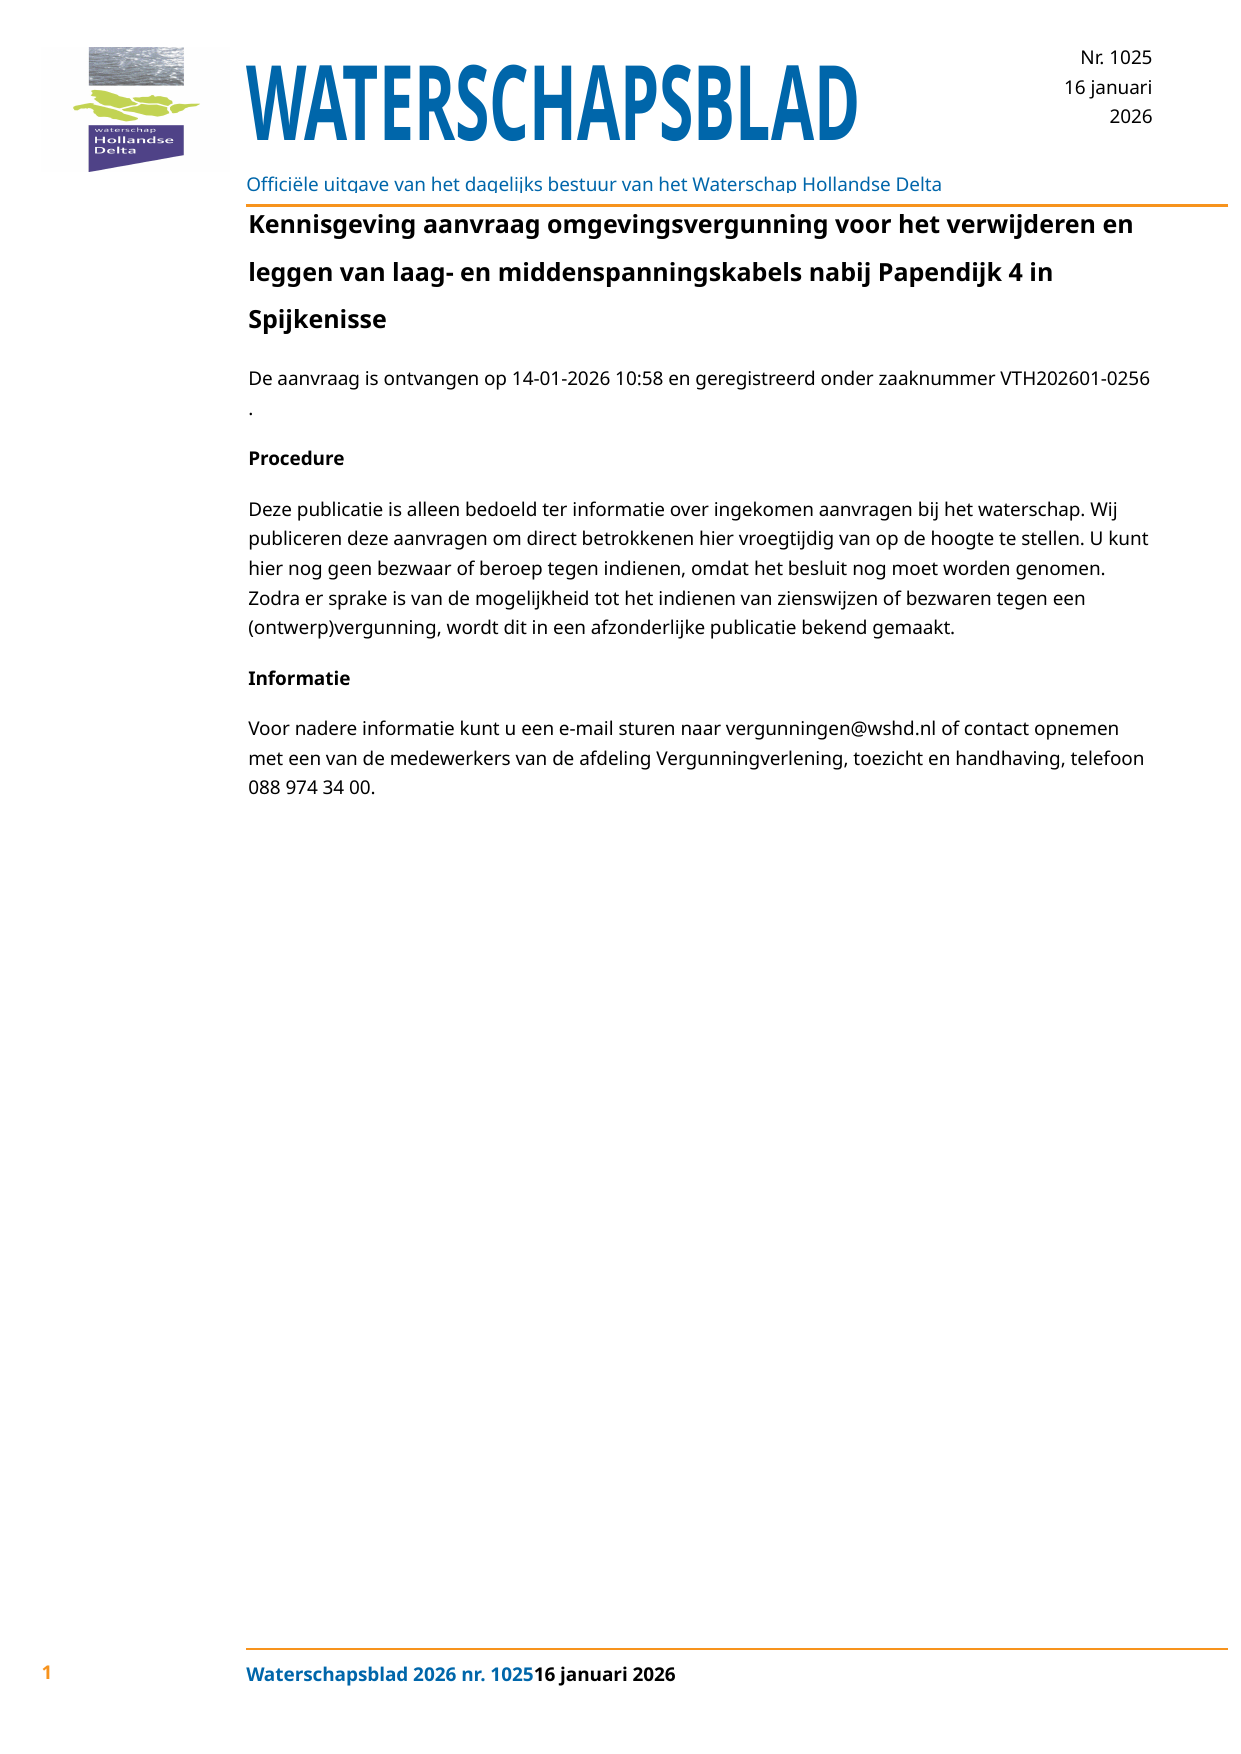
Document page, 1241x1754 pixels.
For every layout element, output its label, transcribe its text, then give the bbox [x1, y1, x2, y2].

text Procedure [248, 446, 1152, 471]
text De aanvraag is ontvangen op 14-01-2026 10:58 en geregistreerd onder zaaknummer VTH202601-0256 . [248, 366, 1152, 421]
picture [41, 47, 231, 172]
text Kennisgeving aanvraag omgevingsvergunning voor het verwijderen en leggen van laag- en middenspanningskabels nabij Papendijk 4 in Spijkenisse [248, 207, 1152, 336]
text Informatie [248, 665, 1152, 690]
text Deze publicatie is alleen bedoeld ter informatie over ingekomen aanvragen bij het waterschap. Wij publiceren deze aanvragen om direct betrokkenen hier vroegtijdig van op de hoogte te stellen. U kunt hier nog geen bezwaar of beroep tegen indienen, omdat het besluit nog moet worden genomen. Zodra er sprake is van de mogelijkheid tot het indienen van zienswijzen of bezwaren tegen een (ontwerp)vergunning, wordt dit in een afzonderlijke publicatie bekend gemaakt. [248, 496, 1152, 640]
text Voor nadere informatie kunt u een e-mail sturen naar vergunningen@wshd.nl of contact opnemen met een van de medewerkers van de afdeling Vergunningverlening, toezicht en handhaving, telefoon 088 974 34 00. [248, 715, 1152, 800]
